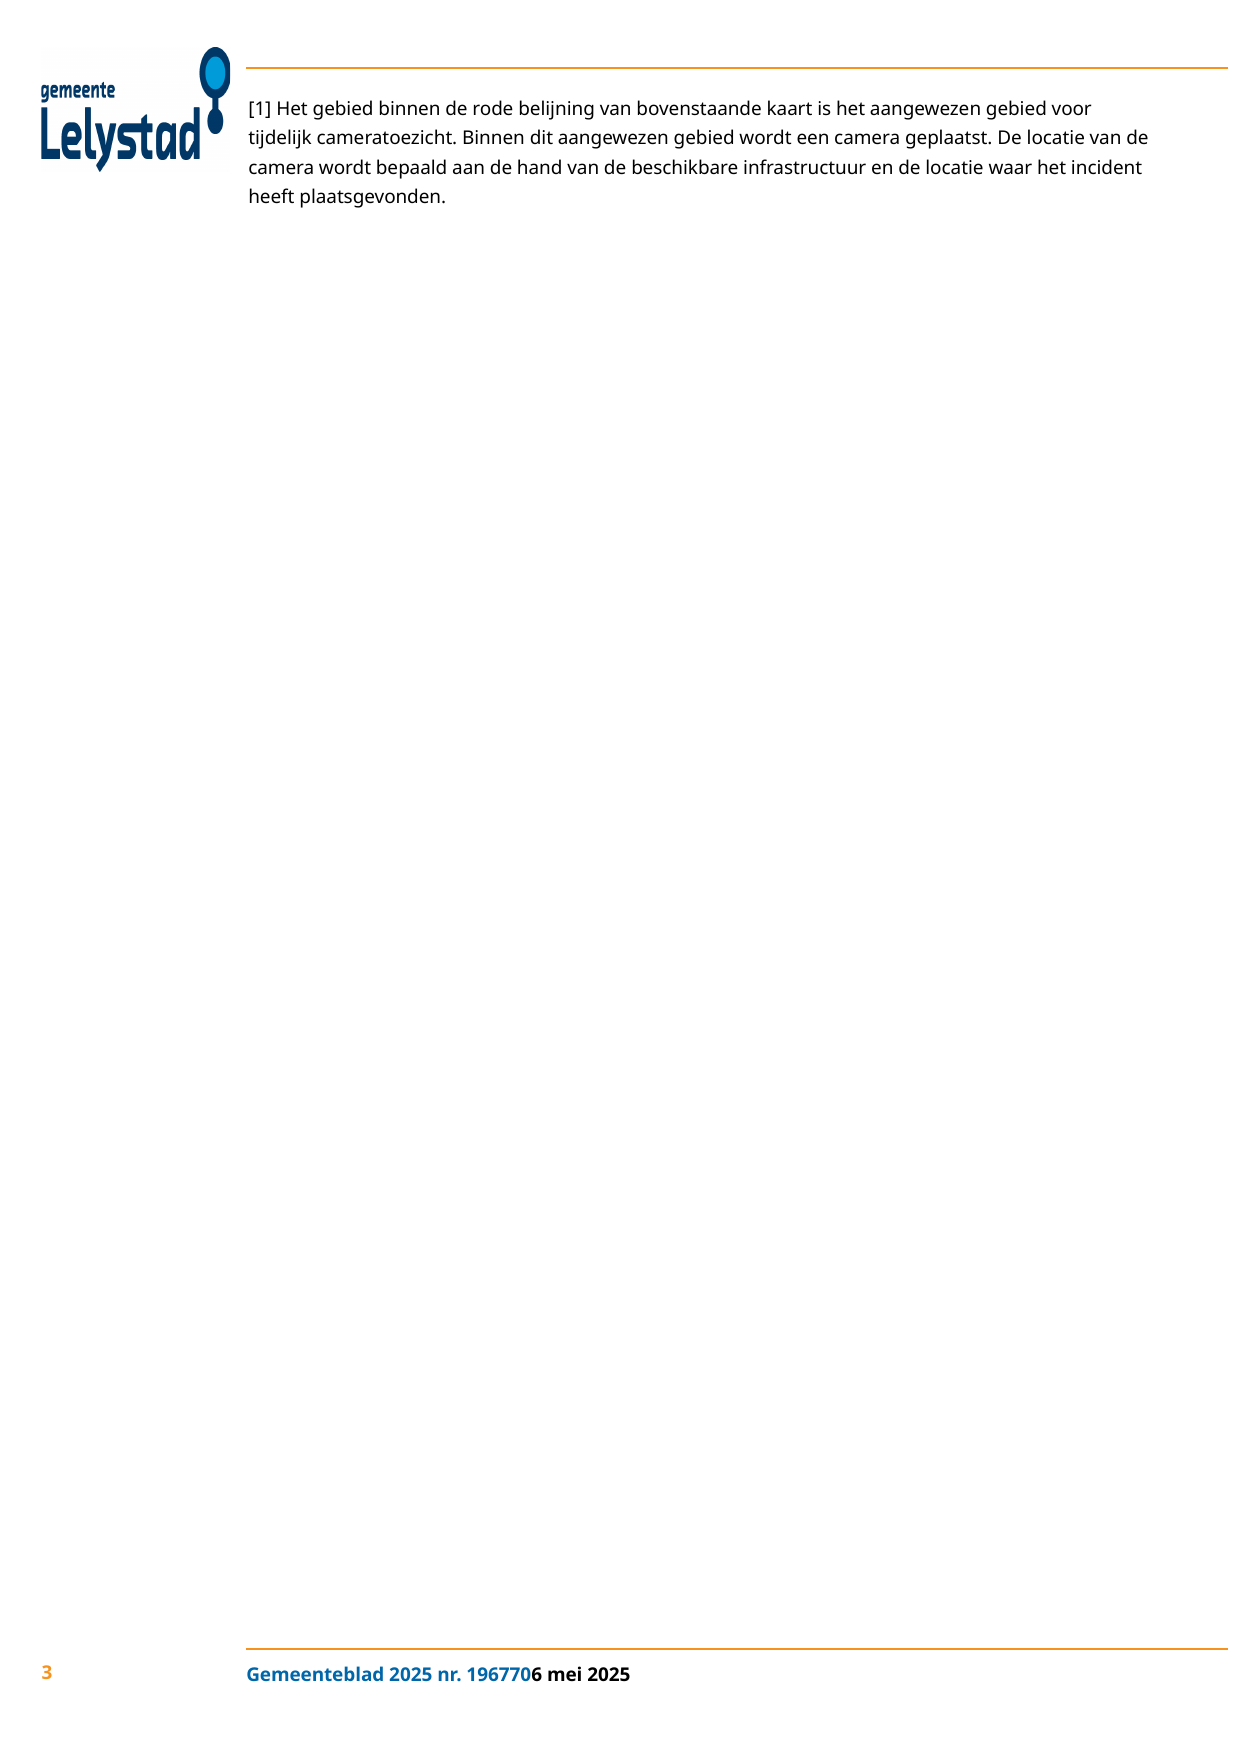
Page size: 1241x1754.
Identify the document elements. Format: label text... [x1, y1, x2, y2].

text [1] Het gebied binnen de rode belijning van bovenstaande kaart is het aangewezen gebied voor tijdelijk cameratoezicht. Binnen dit aangewezen gebied wordt een camera geplaatst. De locatie van de camera wordt bepaald aan de hand van de beschikbare infrastructuur en de locatie waar het incident heeft plaatsgevonden. [248, 95, 1152, 209]
picture [41, 47, 231, 172]
